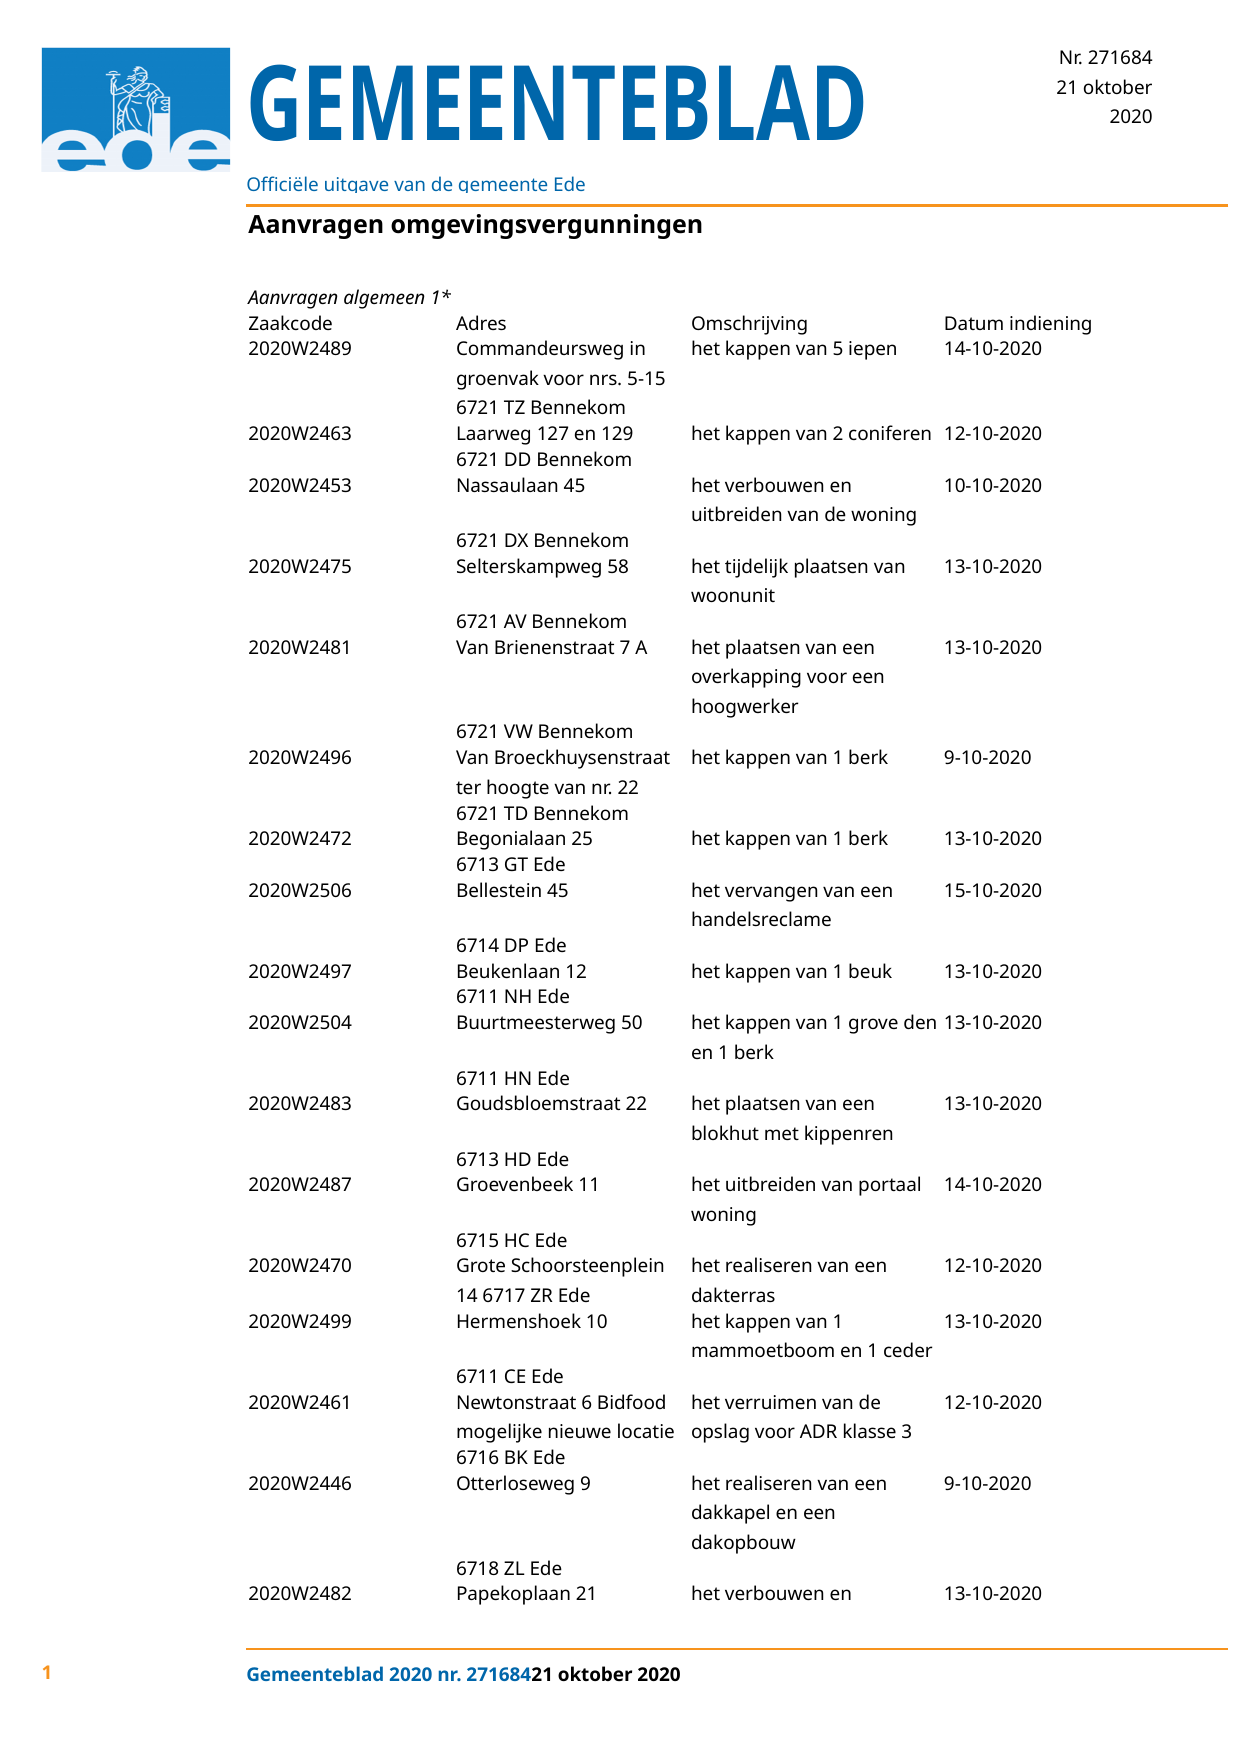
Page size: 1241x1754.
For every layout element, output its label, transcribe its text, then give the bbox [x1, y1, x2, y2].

table_cell [248, 1227, 456, 1253]
table_cell [691, 800, 944, 826]
table_cell [248, 527, 456, 553]
table_cell Hermenshoek 10 [456, 1308, 691, 1363]
table_cell 6713 GT Ede [456, 851, 691, 877]
table_cell 13-10-2020 [944, 1010, 1152, 1065]
table_cell het plaatsen van een overkapping voor een hoogwerker [691, 634, 944, 719]
table_cell het kappen van 5 iepen [691, 335, 944, 420]
table_cell [248, 1555, 456, 1581]
table_cell Otterloseweg 9 [456, 1470, 691, 1555]
table_cell 6721 DD Bennekom [456, 446, 691, 472]
table_cell [248, 932, 456, 958]
table_header Adres [456, 310, 691, 335]
table_cell 9-10-2020 [944, 745, 1152, 800]
table_cell 13-10-2020 [944, 1308, 1152, 1363]
table_cell [691, 719, 944, 744]
table_cell [944, 984, 1152, 1009]
table_cell [944, 851, 1152, 877]
table_cell Van Brienenstraat 7 A [456, 634, 691, 719]
table_cell 2020W2496 [248, 745, 456, 800]
table_cell 6711 HN Ede [456, 1065, 691, 1091]
table_cell het verbouwen en uitbreiden van de woning [691, 472, 944, 527]
table_cell [691, 1146, 944, 1172]
table_cell 2020W2504 [248, 1010, 456, 1065]
table_cell 13-10-2020 [944, 553, 1152, 608]
table_cell [248, 800, 456, 826]
table_cell [691, 932, 944, 958]
table_header Omschrijving [691, 310, 944, 335]
table_cell 10-10-2020 [944, 472, 1152, 527]
table_cell [691, 527, 944, 553]
table_cell [691, 1065, 944, 1091]
table_cell [944, 719, 1152, 744]
table_cell 6718 ZL Ede [456, 1555, 691, 1581]
table_cell 2020W2499 [248, 1308, 456, 1363]
table_cell het kappen van 2 coniferen [691, 420, 944, 446]
table_cell 2020W2487 [248, 1172, 456, 1227]
table_cell 2020W2470 [248, 1253, 456, 1308]
table_cell het kappen van 1 berk [691, 826, 944, 851]
table_cell 13-10-2020 [944, 1091, 1152, 1146]
table_cell het plaatsen van een blokhut met kippenren [691, 1091, 944, 1146]
table_cell 13-10-2020 [944, 958, 1152, 984]
table_cell het vervangen van een handelsreclame [691, 877, 944, 932]
table_cell [944, 1444, 1152, 1470]
table_cell [944, 1065, 1152, 1091]
table_cell [691, 608, 944, 634]
table_cell [691, 1444, 944, 1470]
table_cell 6715 HC Ede [456, 1227, 691, 1253]
table_cell het kappen van 1 grove den en 1 berk [691, 1010, 944, 1065]
table_cell 2020W2463 [248, 420, 456, 446]
table_cell Groevenbeek 11 [456, 1172, 691, 1227]
table_cell [691, 1363, 944, 1389]
table_cell Newtonstraat 6 Bidfood mogelijke nieuwe locatie [456, 1389, 691, 1444]
table_cell 2020W2446 [248, 1470, 456, 1555]
table_cell het kappen van 1 mammoetboom en 1 ceder [691, 1308, 944, 1363]
table_cell 14-10-2020 [944, 335, 1152, 420]
text Aanvragen omgevingsvergunningen [248, 207, 1152, 241]
table_cell [944, 446, 1152, 472]
table_cell 6721 AV Bennekom [456, 608, 691, 634]
table_cell Goudsbloemstraat 22 [456, 1091, 691, 1146]
table_cell [944, 527, 1152, 553]
table_cell het verruimen van de opslag voor ADR klasse 3 [691, 1389, 944, 1444]
text Aanvragen algemeen 1* [248, 284, 1152, 309]
table_cell het tijdelijk plaatsen van woonunit [691, 553, 944, 608]
table_cell het uitbreiden van portaal woning [691, 1172, 944, 1227]
table_cell 13-10-2020 [944, 634, 1152, 719]
table_cell [248, 1444, 456, 1470]
table_cell het kappen van 1 berk [691, 745, 944, 800]
table_cell 2020W2497 [248, 958, 456, 984]
table_cell [691, 1227, 944, 1253]
table_cell [248, 851, 456, 877]
table_cell Bellestein 45 [456, 877, 691, 932]
table_cell 2020W2482 [248, 1581, 456, 1606]
table_cell Grote Schoorsteenplein 14 6717 ZR Ede [456, 1253, 691, 1308]
table_cell het realiseren van een dakkapel en een dakopbouw [691, 1470, 944, 1555]
table_header Datum indiening [944, 310, 1152, 335]
table_cell Commandeursweg in groenvak voor nrs. 5-15 6721 TZ Bennekom [456, 335, 691, 420]
table_cell [944, 1227, 1152, 1253]
table_cell 6713 HD Ede [456, 1146, 691, 1172]
table_cell 6721 VW Bennekom [456, 719, 691, 744]
table_cell 12-10-2020 [944, 420, 1152, 446]
table_cell [944, 1146, 1152, 1172]
table_cell 2020W2506 [248, 877, 456, 932]
table_cell 6721 DX Bennekom [456, 527, 691, 553]
table_cell 2020W2475 [248, 553, 456, 608]
table_cell [944, 932, 1152, 958]
table_cell het verbouwen en [691, 1581, 944, 1606]
table_cell Nassaulaan 45 [456, 472, 691, 527]
table_cell 6721 TD Bennekom [456, 800, 691, 826]
table_cell [248, 1363, 456, 1389]
table_cell Laarweg 127 en 129 [456, 420, 691, 446]
table_cell 2020W2489 [248, 335, 456, 420]
table_cell Selterskampweg 58 [456, 553, 691, 608]
table_cell 2020W2453 [248, 472, 456, 527]
table_cell [691, 851, 944, 877]
table_cell het realiseren van een dakterras [691, 1253, 944, 1308]
table_cell [944, 1555, 1152, 1581]
table_cell 14-10-2020 [944, 1172, 1152, 1227]
table_header Zaakcode [248, 310, 456, 335]
table_cell 6711 NH Ede [456, 984, 691, 1009]
table_cell 2020W2472 [248, 826, 456, 851]
table_cell 12-10-2020 [944, 1253, 1152, 1308]
table_cell [248, 446, 456, 472]
table_cell [248, 719, 456, 744]
table_cell 13-10-2020 [944, 826, 1152, 851]
table_cell 15-10-2020 [944, 877, 1152, 932]
table_cell 13-10-2020 [944, 1581, 1152, 1606]
table_cell Van Broeckhuysenstraat ter hoogte van nr. 22 [456, 745, 691, 800]
table_cell [944, 608, 1152, 634]
table_cell [248, 608, 456, 634]
table_cell Papekoplaan 21 [456, 1581, 691, 1606]
table_cell 6711 CE Ede [456, 1363, 691, 1389]
picture [41, 47, 231, 172]
table_cell 12-10-2020 [944, 1389, 1152, 1444]
table_cell 2020W2483 [248, 1091, 456, 1146]
table_cell [944, 1363, 1152, 1389]
table_cell 2020W2481 [248, 634, 456, 719]
table_cell [248, 984, 456, 1009]
table_cell [944, 800, 1152, 826]
table_cell Beukenlaan 12 [456, 958, 691, 984]
table_cell het kappen van 1 beuk [691, 958, 944, 984]
table_cell [248, 1146, 456, 1172]
table_cell [248, 1065, 456, 1091]
table_cell [691, 984, 944, 1009]
table_cell 6714 DP Ede [456, 932, 691, 958]
table_cell Begonialaan 25 [456, 826, 691, 851]
table_cell [691, 1555, 944, 1581]
table_cell 9-10-2020 [944, 1470, 1152, 1555]
table_cell 6716 BK Ede [456, 1444, 691, 1470]
table_cell [691, 446, 944, 472]
table_cell Buurtmeesterweg 50 [456, 1010, 691, 1065]
table_cell 2020W2461 [248, 1389, 456, 1444]
